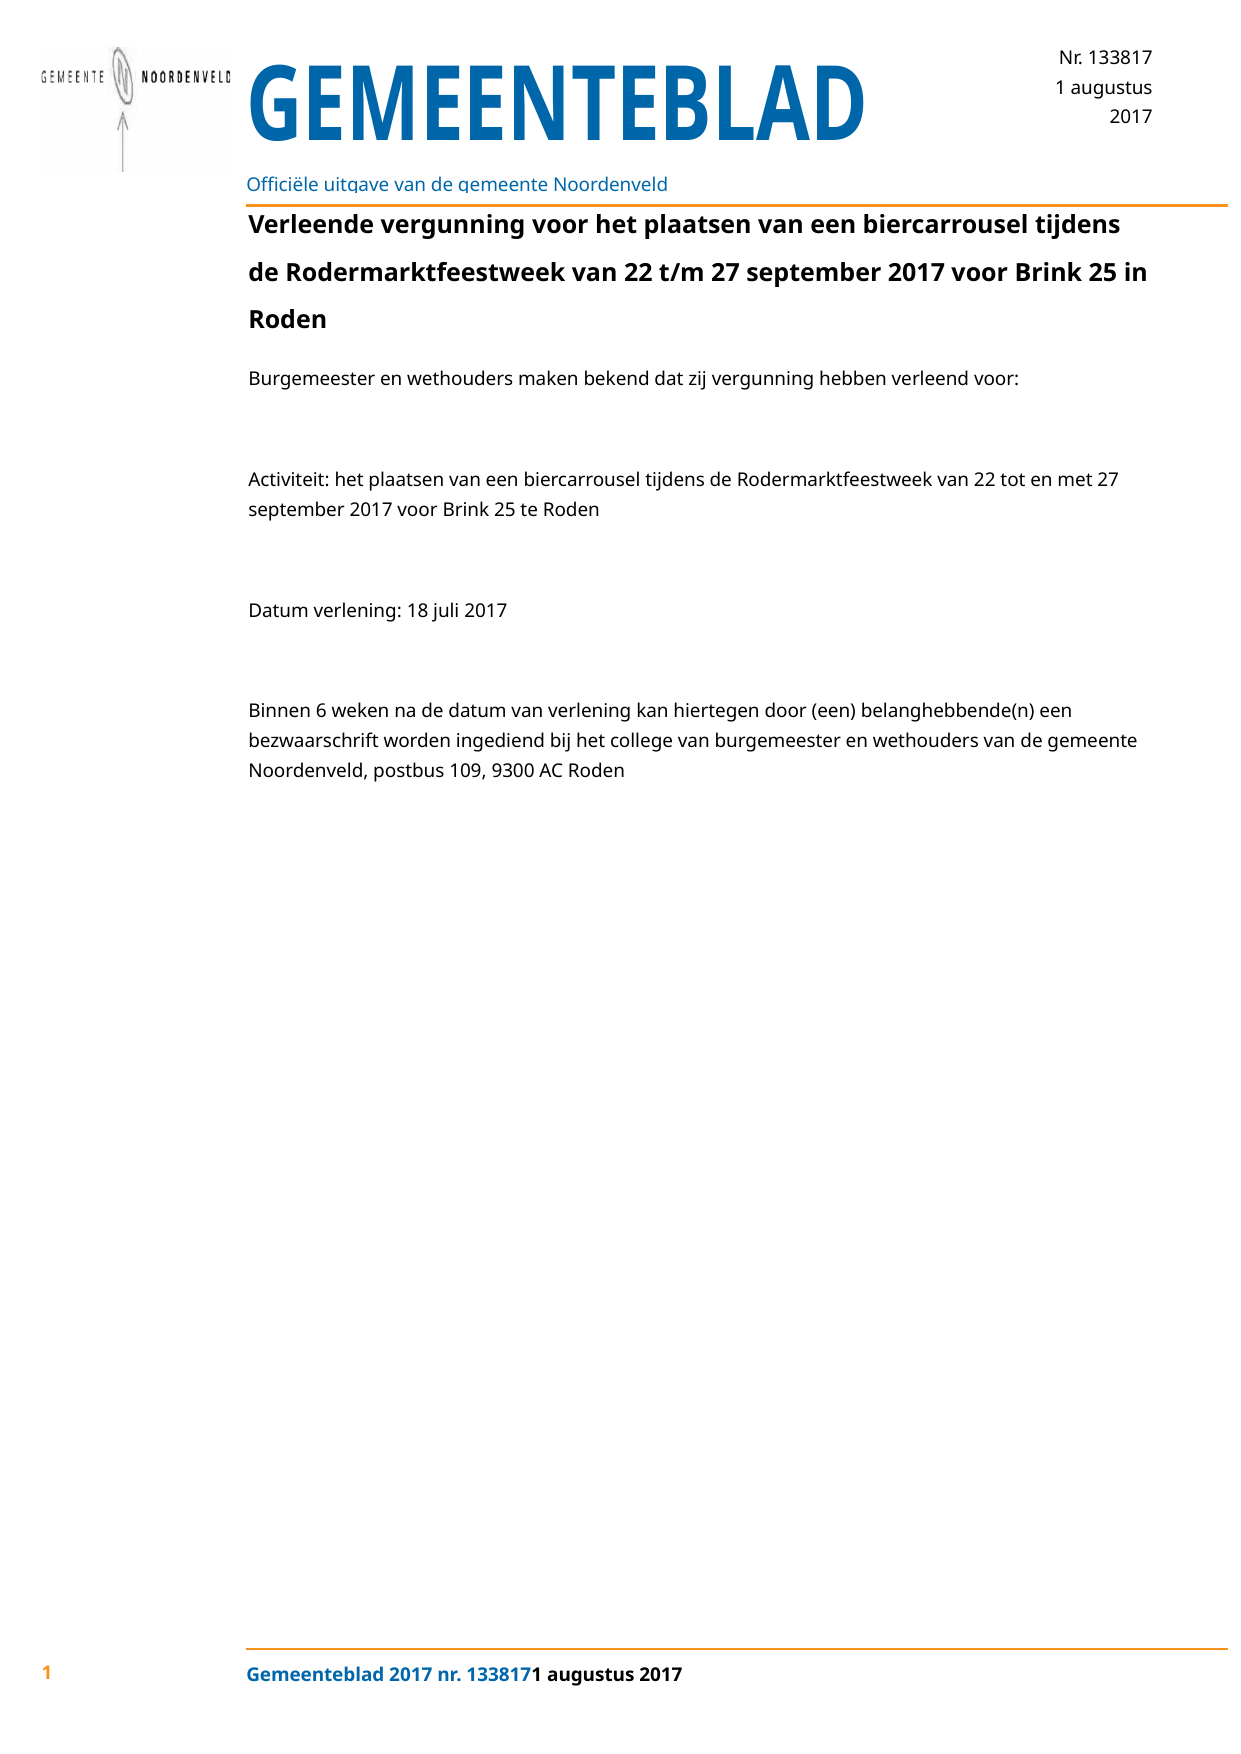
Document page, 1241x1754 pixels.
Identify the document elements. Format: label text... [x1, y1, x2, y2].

text Activiteit: het plaatsen van een biercarrousel tijdens de Rodermarktfeestweek van 22 tot en met 27 september 2017 voor Brink 25 te Roden [248, 466, 1152, 522]
text Verleende vergunning voor het plaatsen van een biercarrousel tijdens de Rodermarktfeestweek van 22 t/m 27 september 2017 voor Brink 25 in Roden [248, 207, 1152, 336]
text Burgemeester en wethouders maken bekend dat zij vergunning hebben verleend voor: [248, 366, 1152, 391]
text Datum verlening: 18 juli 2017 [248, 597, 1152, 622]
picture [41, 47, 231, 172]
text Binnen 6 weken na de datum van verlening kan hiertegen door (een) belanghebbende(n) een bezwaarschrift worden ingediend bij het college van burgemeester en wethouders van de gemeente Noordenveld, postbus 109, 9300 AC Roden [248, 698, 1152, 782]
